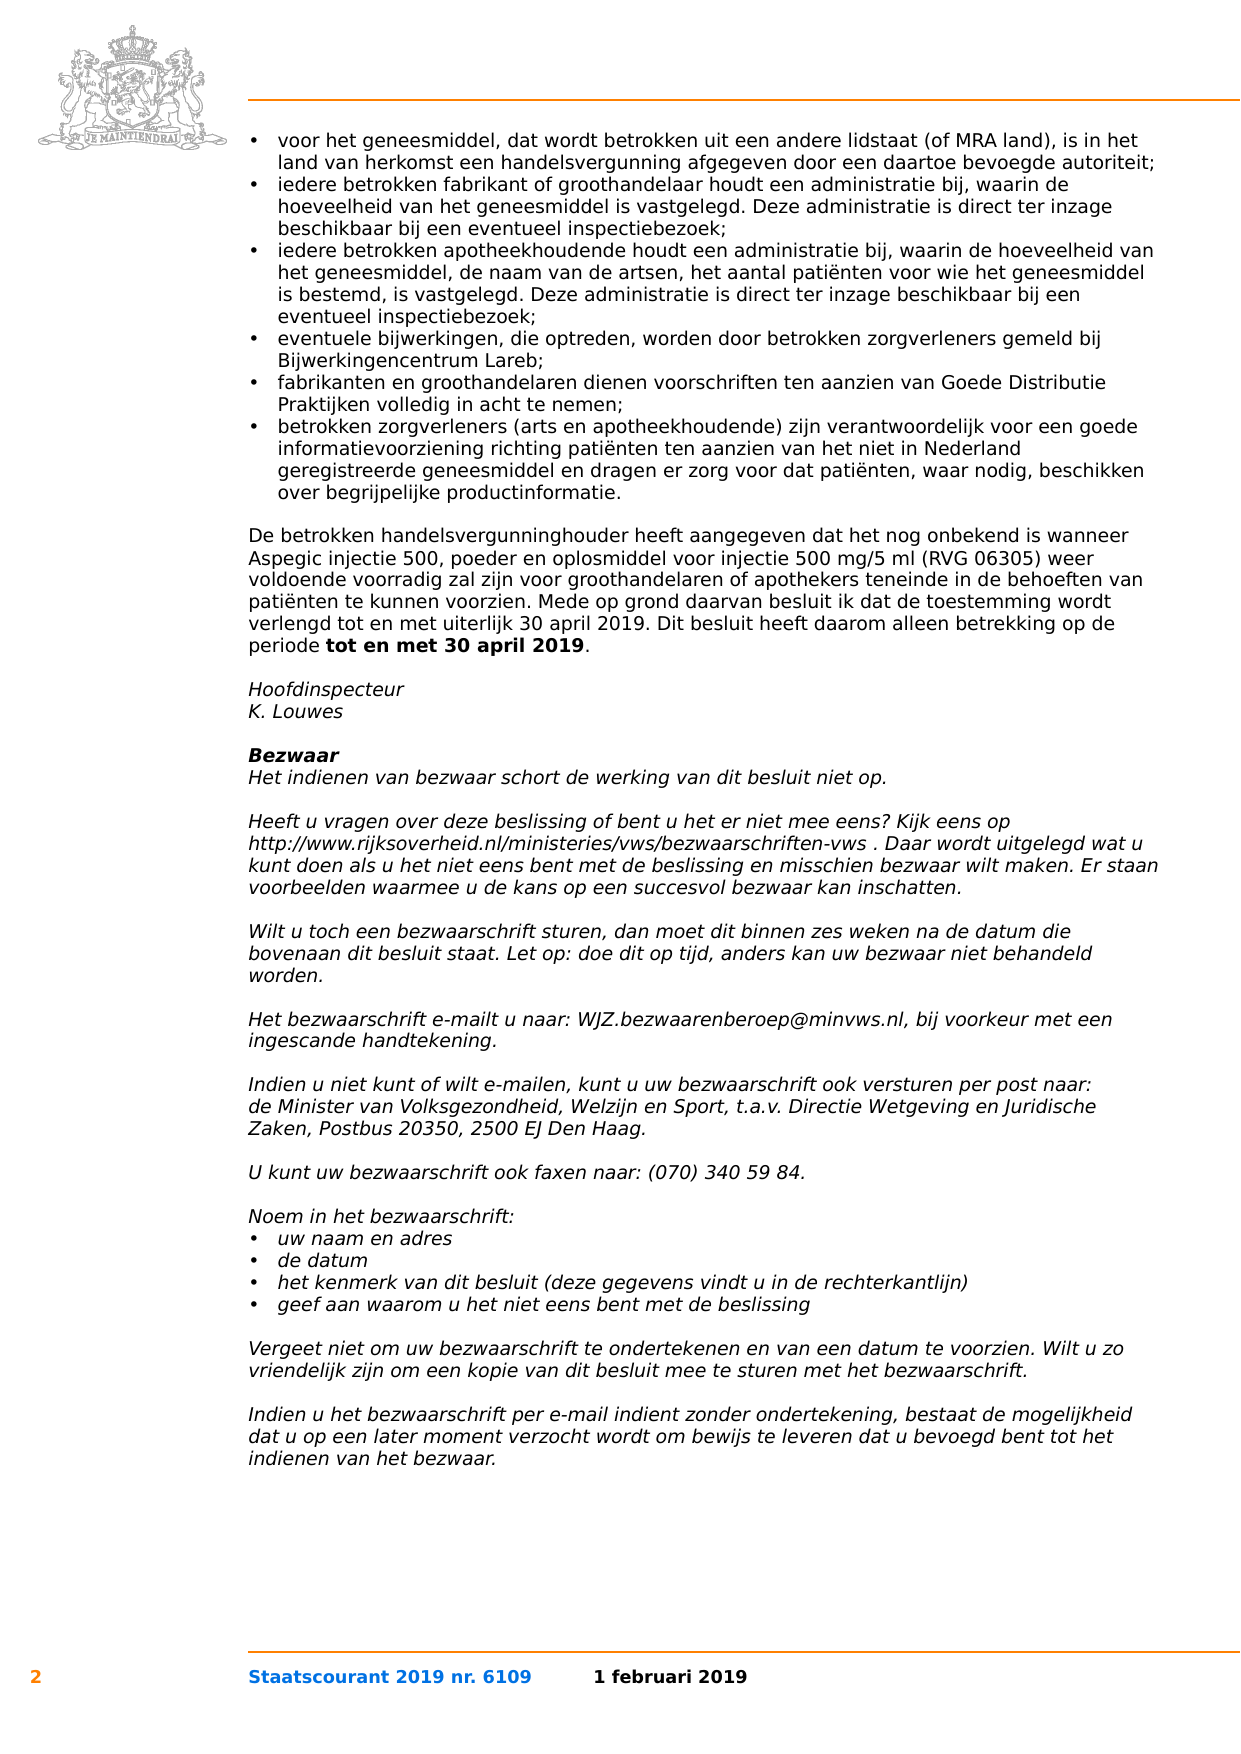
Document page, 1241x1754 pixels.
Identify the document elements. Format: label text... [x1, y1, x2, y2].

text Bezwaar [248, 745, 1163, 767]
text Indien u het bezwaarschrift per e-mail indient zonder ondertekening, bestaat de mogelijkheid dat u op een later moment verzocht wordt om bewijs te leveren dat u bevoegd bent tot het indienen van het bezwaar. [248, 1403, 1163, 1469]
text • iedere betrokken apotheekhoudende houdt een administratie bij, waarin de hoeveelheid van het geneesmiddel, de naam van de artsen, het aantal patiënten voor wie het geneesmiddel is bestemd, is vastgelegd. Deze administratie is direct ter inzage beschikbaar bij een eventueel inspectiebezoek; [248, 240, 1163, 328]
text Vergeet niet om uw bezwaarschrift te ondertekenen en van een datum te voorzien. Wilt u zo vriendelijk zijn om een kopie van dit besluit mee te sturen met het bezwaarschrift. [248, 1338, 1163, 1382]
text • het kenmerk van dit besluit (deze gegevens vindt u in de rechterkantlijn) [248, 1272, 1163, 1294]
text • fabrikanten en groothandelaren dienen voorschriften ten aanzien van Goede Distributie Praktijken volledig in acht te nemen; [248, 372, 1163, 416]
text • voor het geneesmiddel, dat wordt betrokken uit een andere lidstaat (of MRA land), is in het land van herkomst een handelsvergunning afgegeven door een daartoe bevoegde autoriteit; [248, 130, 1163, 174]
text • iedere betrokken fabrikant of groothandelaar houdt een administratie bij, waarin de hoeveelheid van het geneesmiddel is vastgelegd. Deze administratie is direct ter inzage beschikbaar bij een eventueel inspectiebezoek; [248, 174, 1163, 240]
text Heeft u vragen over deze beslissing of bent u het er niet mee eens? Kijk eens op http://www.rijksoverheid.nl/ministeries/vws/bezwaarschriften-vws . Daar wordt uitgelegd wat u kunt doen als u het niet eens bent met de beslissing en misschien bezwaar wilt maken. Er staan voorbeelden waarmee u de kans op een succesvol bezwaar kan inschatten. [248, 811, 1163, 899]
text U kunt uw bezwaarschrift ook faxen naar: (070) 340 59 84. [248, 1162, 1163, 1184]
text Het indienen van bezwaar schort de werking van dit besluit niet op. [248, 767, 1163, 789]
text Hoofdinspecteur K. Louwes [248, 679, 1163, 723]
text Noem in het bezwaarschrift: [248, 1206, 1163, 1228]
text Wilt u toch een bezwaarschrift sturen, dan moet dit binnen zes weken na de datum die bovenaan dit besluit staat. Let op: doe dit op tijd, anders kan uw bezwaar niet behandeld worden. [248, 921, 1163, 987]
text • eventuele bijwerkingen, die optreden, worden door betrokken zorgverleners gemeld bij Bijwerkingencentrum Lareb; [248, 328, 1163, 372]
picture [38, 25, 227, 150]
text • betrokken zorgverleners (arts en apotheekhoudende) zijn verantwoordelijk voor een goede informatievoorziening richting patiënten ten aanzien van het niet in Nederland geregistreerde geneesmiddel en dragen er zorg voor dat patiënten, waar nodig, beschikken over begrijpelijke productinformatie. [248, 416, 1163, 503]
text • geef aan waarom u het niet eens bent met de beslissing [248, 1294, 1163, 1316]
text de Minister van Volksgezondheid, Welzijn en Sport, t.a.v. Directie Wetgeving en Juridische Zaken, Postbus 20350, 2500 EJ Den Haag. [248, 1096, 1163, 1140]
text Indien u niet kunt of wilt e-mailen, kunt u uw bezwaarschrift ook versturen per post naar: [248, 1074, 1163, 1096]
text Het bezwaarschrift e-mailt u naar: WJZ.bezwaarenberoep@minvws.nl, bij voorkeur met een ingescande handtekening. [248, 1008, 1163, 1052]
text De betrokken handelsvergunninghouder heeft aangegeven dat het nog onbekend is wanneer Aspegic injectie 500, poeder en oplosmiddel voor injectie 500 mg/5 ml (RVG 06305) weer voldoende voorradig zal zijn voor groothandelaren of apothekers teneinde in de behoeften van patiënten te kunnen voorzien. Mede op grond daarvan besluit ik dat de toestemming wordt verlengd tot en met uiterlijk 30 april 2019. Dit besluit heeft daarom alleen betrekking op de periode tot en met 30 april 2019. [248, 525, 1163, 657]
text • uw naam en adres [248, 1228, 1163, 1250]
text • de datum [248, 1250, 1163, 1272]
